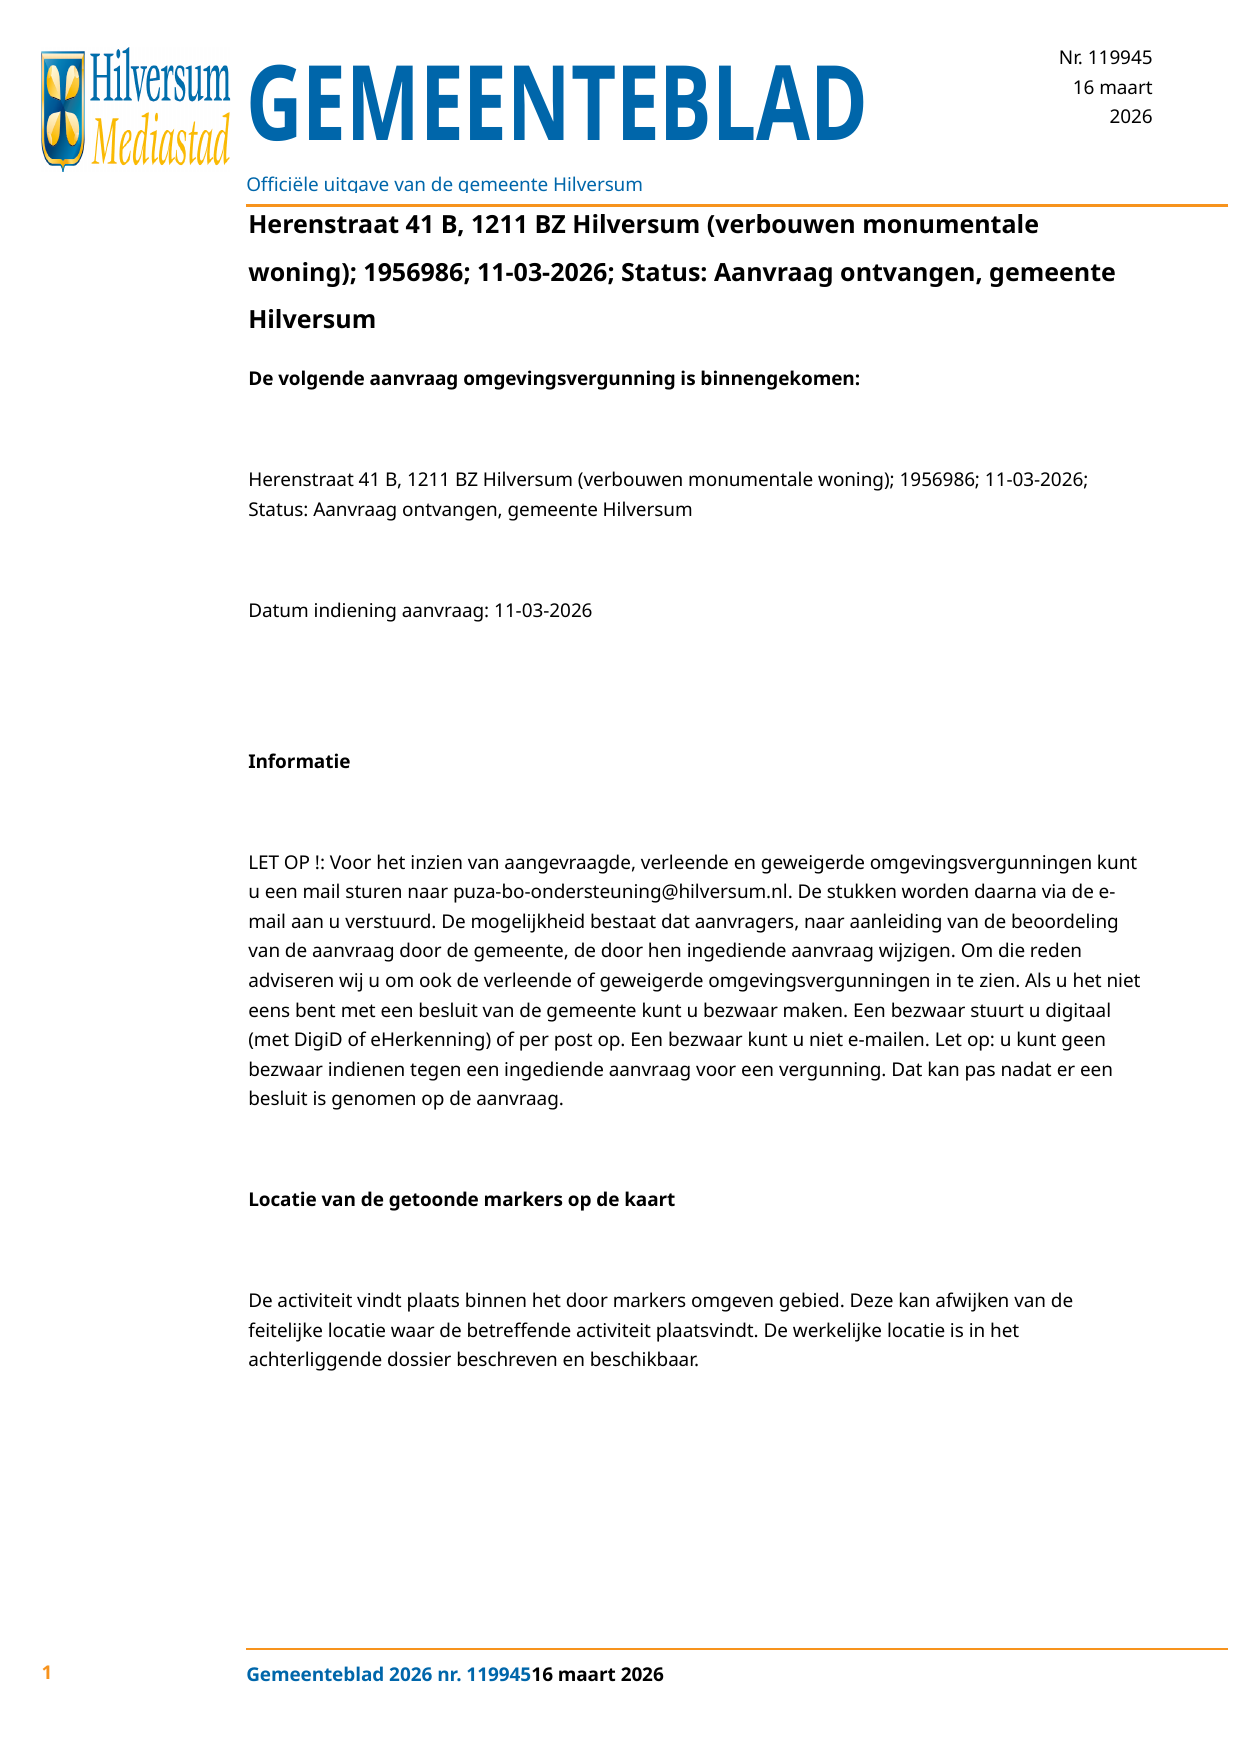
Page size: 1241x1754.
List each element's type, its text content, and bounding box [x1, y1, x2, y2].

text De volgende aanvraag omgevingsvergunning is binnengekomen: [248, 366, 1152, 391]
text LET OP !: Voor het inzien van aangevraagde, verleende en geweigerde omgevingsvergunningen kunt u een mail sturen naar puza-bo-ondersteuning@hilversum.nl. De stukken worden daarna via de e-mail aan u verstuurd. De mogelijkheid bestaat dat aanvragers, naar aanleiding van de beoordeling van de aanvraag door de gemeente, de door hen ingediende aanvraag wijzigen. Om die reden adviseren wij u om ook de verleende of geweigerde omgevingsvergunningen in te zien. Als u het niet eens bent met een besluit van de gemeente kunt u bezwaar maken. Een bezwaar stuurt u digitaal (met DigiD of eHerkenning) of per post op. Een bezwaar kunt u niet e-mailen. Let op: u kunt geen bezwaar indienen tegen een ingediende aanvraag voor een vergunning. Dat kan pas nadat er een besluit is genomen op de aanvraag. [248, 849, 1152, 1111]
text De activiteit vindt plaats binnen het door markers omgeven gebied. Deze kan afwijken van de feitelijke locatie waar de betreffende activiteit plaatsvindt. De werkelijke locatie is in het achterliggende dossier beschreven en beschikbaar. [248, 1287, 1152, 1372]
text Informatie [248, 748, 1152, 774]
text Herenstraat 41 B, 1211 BZ Hilversum (verbouwen monumentale woning); 1956986; 11-03-2026; Status: Aanvraag ontvangen, gemeente Hilversum [248, 466, 1152, 522]
text Herenstraat 41 B, 1211 BZ Hilversum (verbouwen monumentale woning); 1956986; 11-03-2026; Status: Aanvraag ontvangen, gemeente Hilversum [248, 207, 1152, 336]
text Datum indiening aanvraag: 11-03-2026 [248, 597, 1152, 622]
picture [41, 47, 231, 172]
text Locatie van de getoonde markers op de kaart [248, 1186, 1152, 1212]
